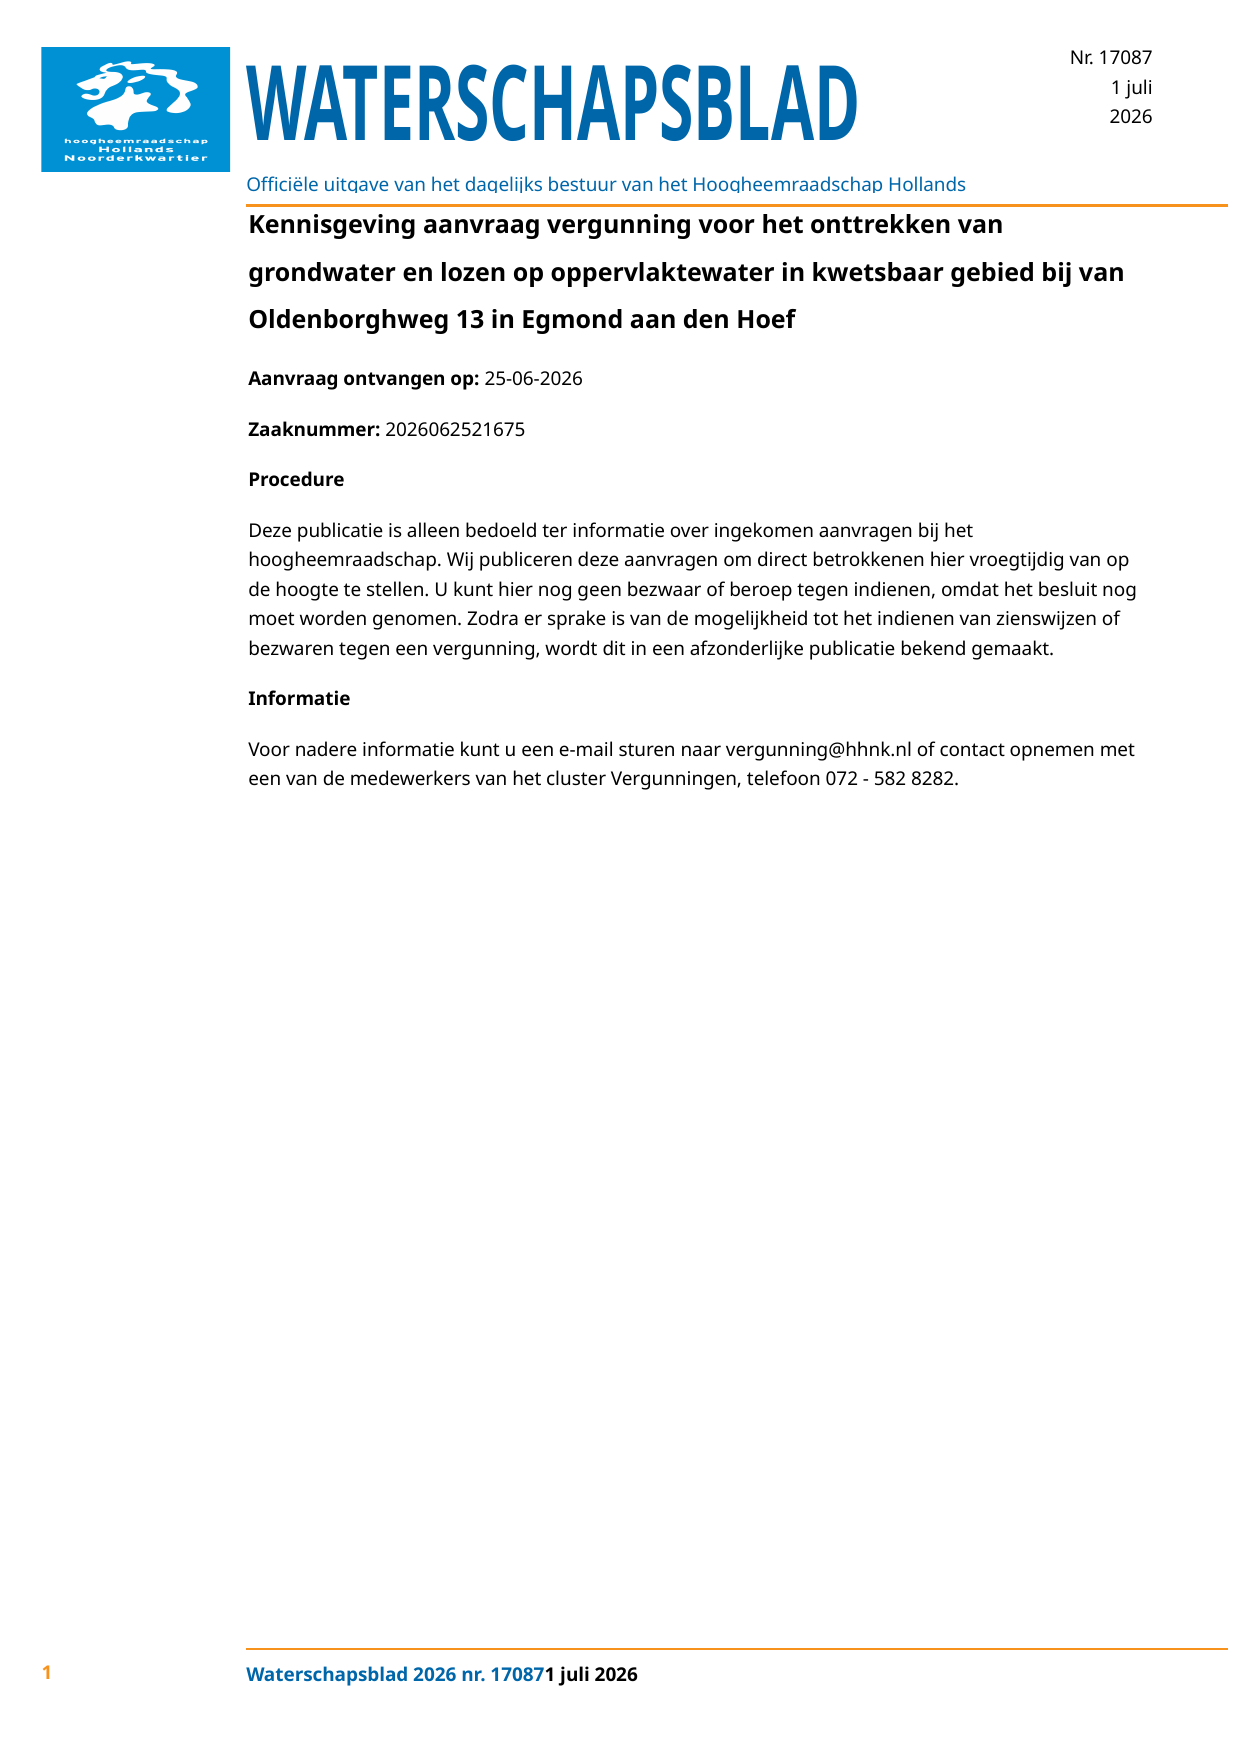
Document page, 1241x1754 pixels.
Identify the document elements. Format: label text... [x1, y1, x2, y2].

text Kennisgeving aanvraag vergunning voor het onttrekken van grondwater en lozen op oppervlaktewater in kwetsbaar gebied bij van Oldenborghweg 13 in Egmond aan den Hoef [248, 207, 1152, 336]
text Deze publicatie is alleen bedoeld ter informatie over ingekomen aanvragen bij het hoogheemraadschap. Wij publiceren deze aanvragen om direct betrokkenen hier vroegtijdig van op de hoogte te stellen. U kunt hier nog geen bezwaar of beroep tegen indienen, omdat het besluit nog moet worden genomen. Zodra er sprake is van de mogelijkheid tot het indienen van zienswijzen of bezwaren tegen een vergunning, wordt dit in een afzonderlijke publicatie bekend gemaakt. [248, 517, 1152, 661]
text Aanvraag ontvangen op: 25-06-2026 [248, 366, 1152, 391]
text Procedure [248, 466, 1152, 492]
picture [88, 87, 157, 130]
picture [118, 62, 197, 112]
picture [78, 64, 122, 99]
picture [129, 76, 144, 82]
text Informatie [248, 686, 1152, 711]
text Zaaknummer: 2026062521675 [248, 416, 1152, 442]
text Voor nadere informatie kunt u een e-mail sturen naar vergunning@hhnk.nl of contact opnemen met een van de medewerkers van het cluster Vergunningen, telefoon 072 - 582 8282. [248, 736, 1152, 791]
